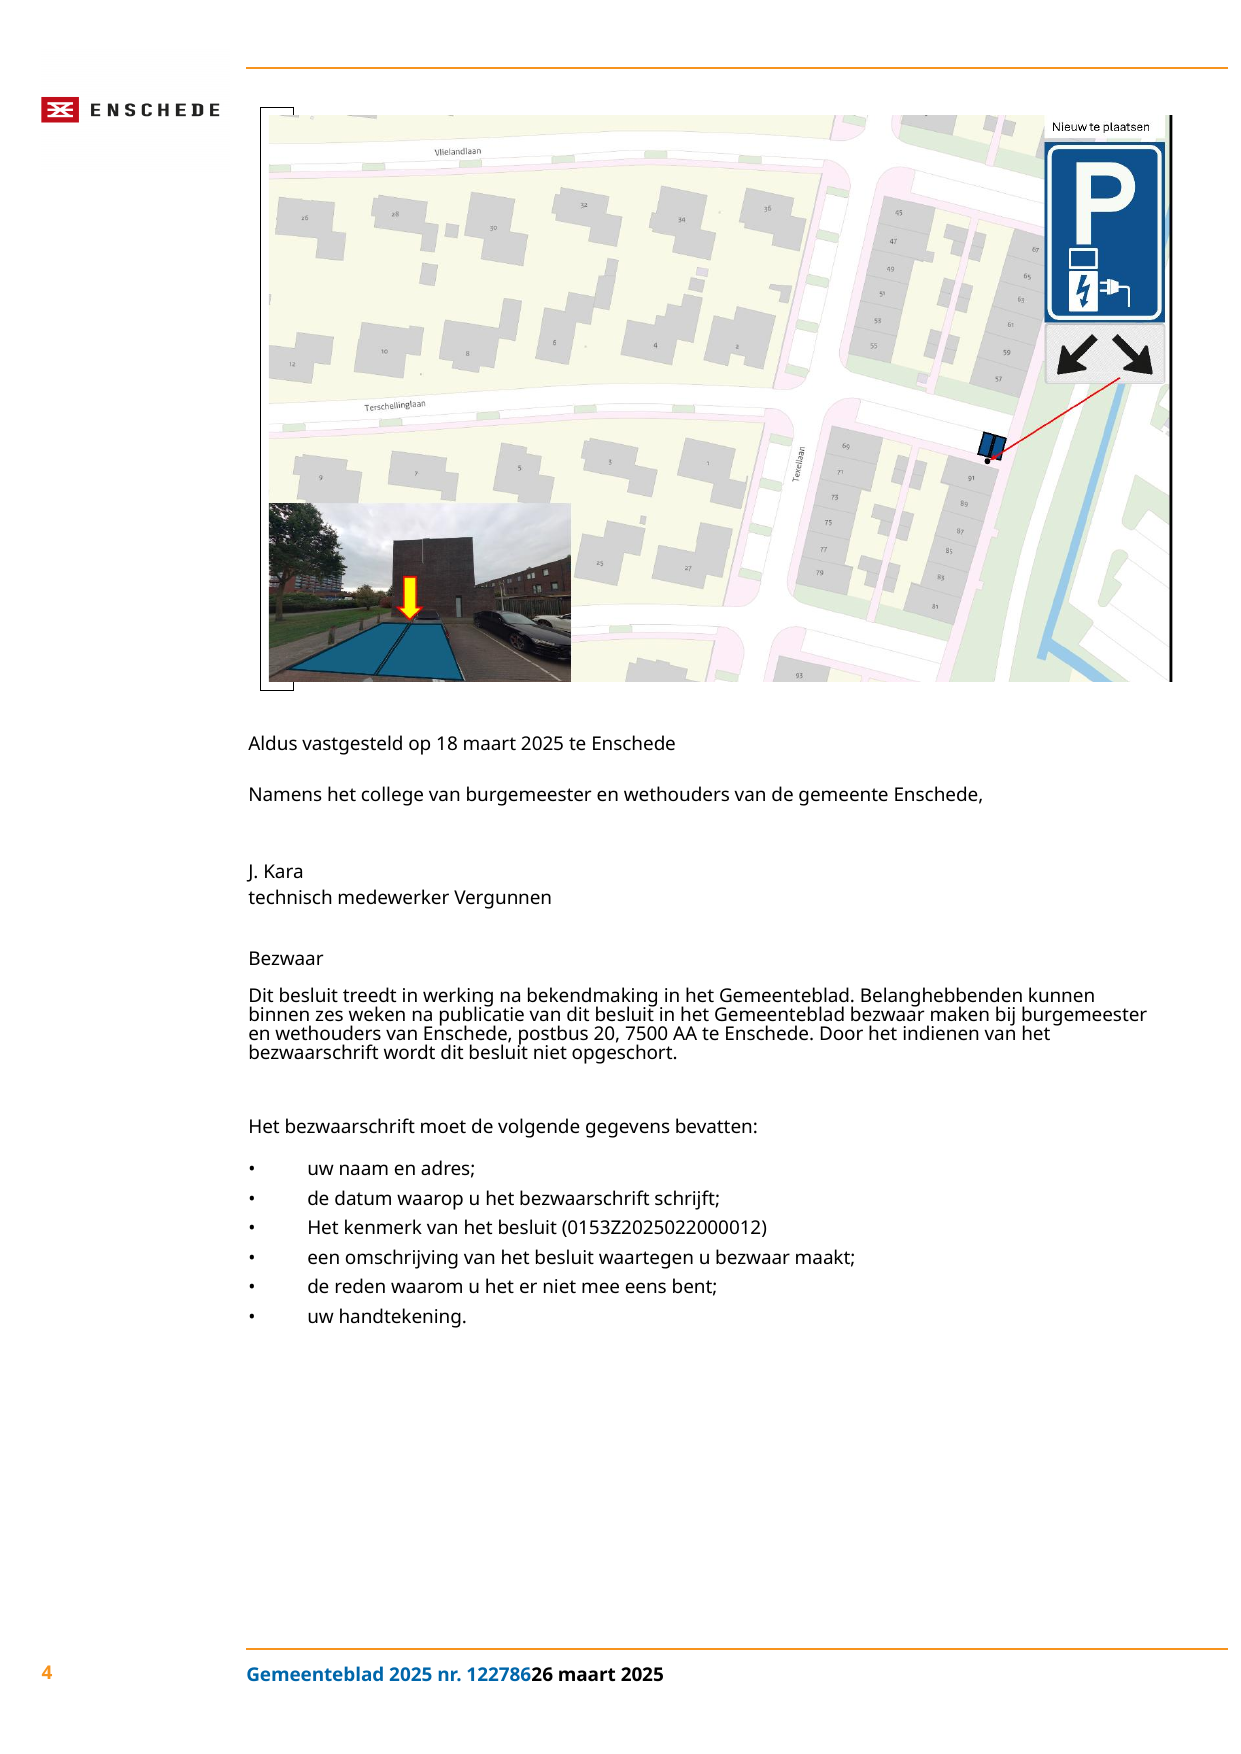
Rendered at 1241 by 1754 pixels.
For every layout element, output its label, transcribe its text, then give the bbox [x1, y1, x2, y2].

list de reden waarom u het er niet mee eens bent; [248, 1274, 1152, 1299]
text Dit besluit treedt in werking na bekendmaking in het Gemeenteblad. Belanghebbenden kunnen binnen zes weken na publicatie van dit besluit in het Gemeenteblad bezwaar maken bij burgemeester en wethouders van Enschede, postbus 20, 7500 AA te Enschede. Door het indienen van het bezwaarschrift wordt dit besluit niet opgeschort. [248, 987, 1152, 1064]
list een omschrijving van het besluit waartegen u bezwaar maakt; [248, 1244, 1152, 1270]
picture [41, 47, 231, 172]
text Namens het college van burgemeester en wethouders van de gemeente Enschede, [248, 782, 1152, 807]
text Het bezwaarschrift moet de volgende gegevens bevatten: [248, 1118, 1152, 1138]
list Het kenmerk van het besluit (0153Z2025022000012) [248, 1214, 1152, 1240]
text Bezwaar [248, 949, 1152, 969]
text technisch medewerker Vergunnen [248, 884, 1152, 910]
text J. Kara [248, 859, 1152, 884]
list uw handtekening. [248, 1303, 1152, 1329]
text Aldus vastgesteld op 18 maart 2025 te Enschede [248, 730, 1152, 756]
list de datum waarop u het bezwaarschrift schrijft; [248, 1185, 1152, 1211]
list uw naam en adres; [248, 1155, 1152, 1181]
picture [268, 115, 1173, 682]
